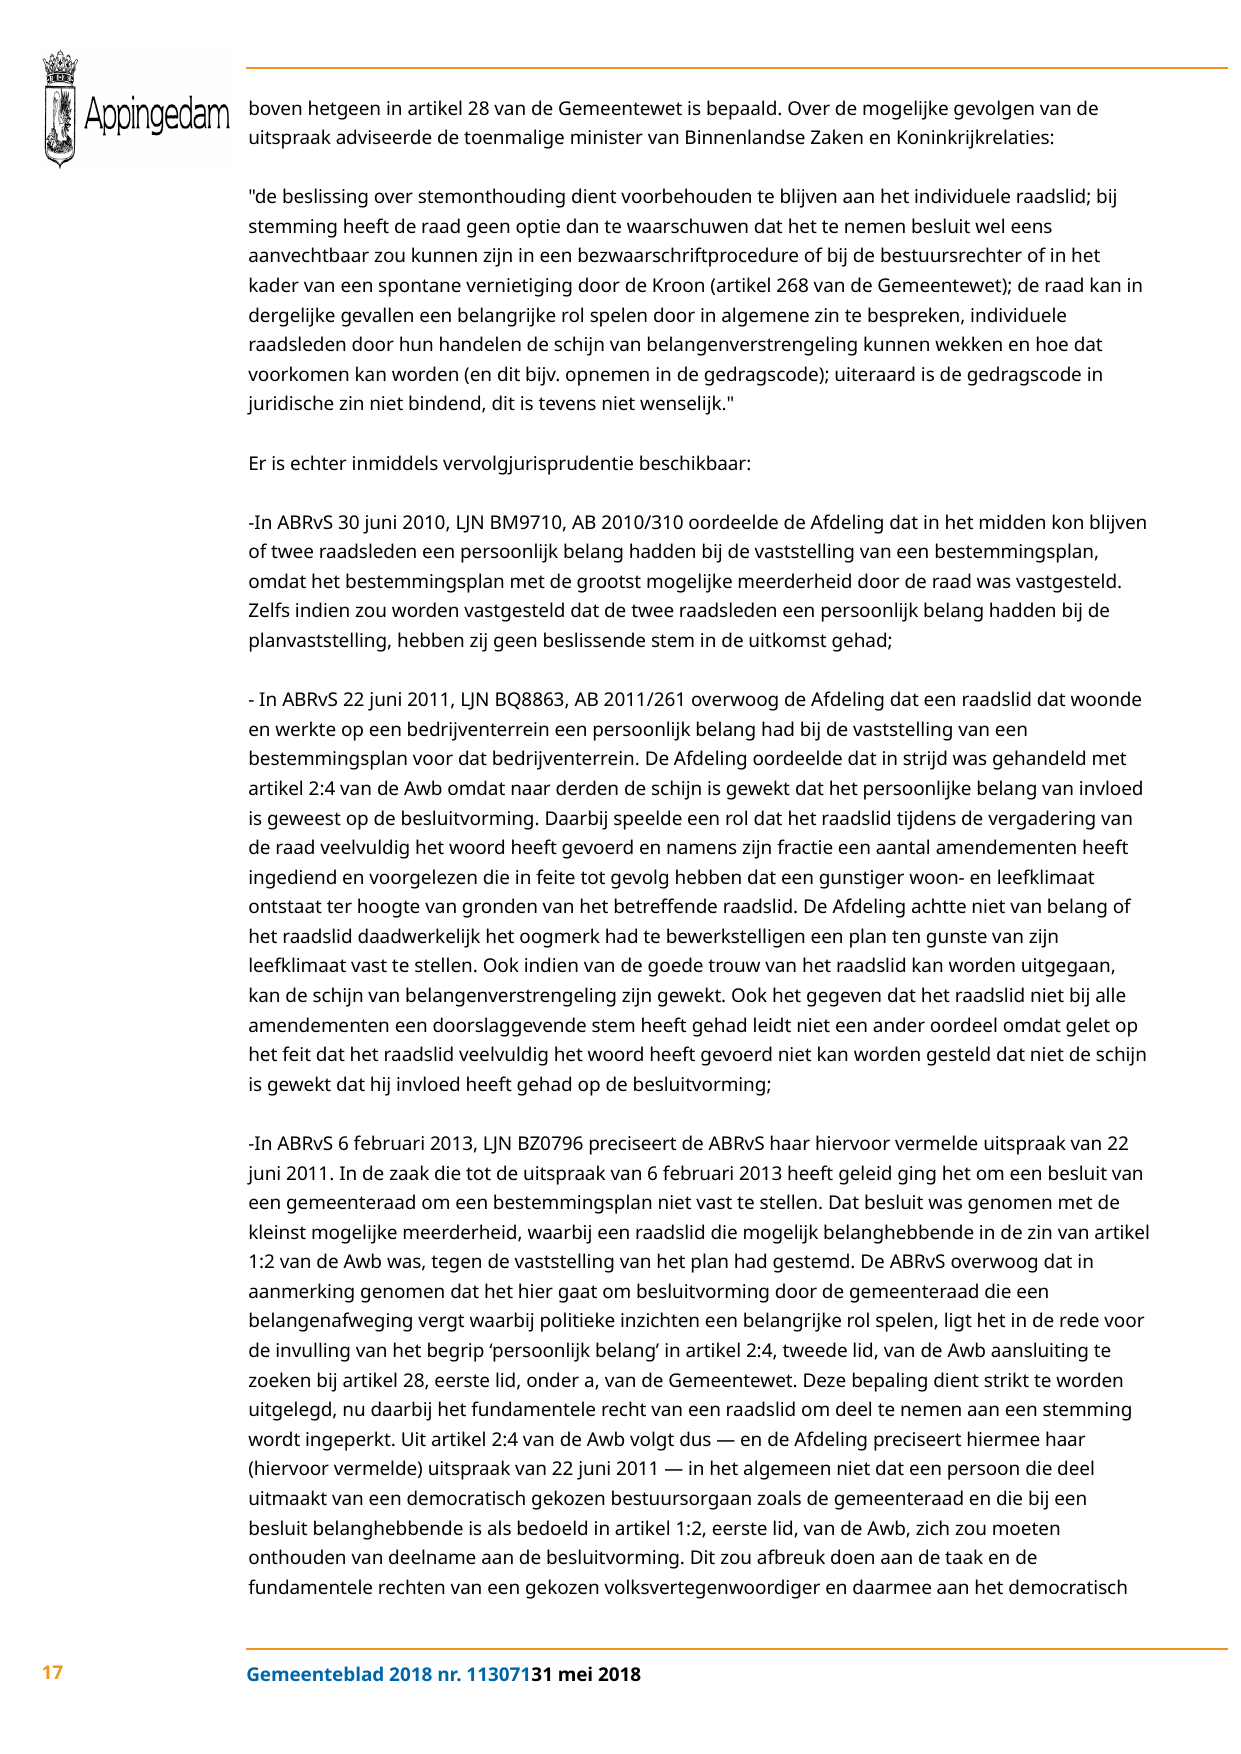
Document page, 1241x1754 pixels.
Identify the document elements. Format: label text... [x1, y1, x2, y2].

text boven hetgeen in artikel 28 van de Gemeentewet is bepaald. Over de mogelijke gevolgen van de uitspraak adviseerde de toenmalige minister van Binnenlandse Zaken en Koninkrijkrelaties: [248, 95, 1152, 150]
text -In ABRvS 30 juni 2010, LJN BM9710, AB 2010/310 oordeelde de Afdeling dat in het midden kon blijven of twee raadsleden een persoonlijk belang hadden bij de vaststelling van een bestemmingsplan, omdat het bestemmingsplan met de grootst mogelijke meerderheid door de raad was vastgesteld. Zelfs indien zou worden vastgesteld dat de twee raadsleden een persoonlijk belang hadden bij de planvaststelling, hebben zij geen beslissende stem in de uitkomst gehad; [248, 509, 1152, 653]
text "de beslissing over stemonthouding dient voorbehouden te blijven aan het individuele raadslid; bij stemming heeft de raad geen optie dan te waarschuwen dat het te nemen besluit wel eens aanvechtbaar zou kunnen zijn in een bezwaarschriftprocedure of bij de bestuursrechter of in het kader van een spontane vernietiging door de Kroon (artikel 268 van de Gemeentewet); de raad kan in dergelijke gevallen een belangrijke rol spelen door in algemene zin te bespreken, individuele raadsleden door hun handelen de schijn van belangenverstrengeling kunnen wekken en hoe dat voorkomen kan worden (en dit bijv. opnemen in de gedragscode); uiteraard is de gedragscode in juridische zin niet bindend, dit is tevens niet wenselijk." [248, 183, 1152, 416]
text -In ABRvS 6 februari 2013, LJN BZ0796 preciseert de ABRvS haar hiervoor vermelde uitspraak van 22 juni 2011. In de zaak die tot de uitspraak van 6 februari 2013 heeft geleid ging het om een besluit van een gemeenteraad om een bestemmingsplan niet vast te stellen. Dat besluit was genomen met de kleinst mogelijke meerderheid, waarbij een raadslid die mogelijk belanghebbende in de zin van artikel 1:2 van de Awb was, tegen de vaststelling van het plan had gestemd. De ABRvS overwoog dat in aanmerking genomen dat het hier gaat om besluitvorming door de gemeenteraad die een belangenafweging vergt waarbij politieke inzichten een belangrijke rol spelen, ligt het in de rede voor de invulling van het begrip ‘persoonlijk belang’ in artikel 2:4, tweede lid, van de Awb aansluiting te zoeken bij artikel 28, eerste lid, onder a, van de Gemeentewet. Deze bepaling dient strikt te worden uitgelegd, nu daarbij het fundamentele recht van een raadslid om deel te nemen aan een stemming wordt ingeperkt. Uit artikel 2:4 van de Awb volgt dus — en de Afdeling preciseert hiermee haar (hiervoor vermelde) uitspraak van 22 juni 2011 — in het algemeen niet dat een persoon die deel uitmaakt van een democratisch gekozen bestuursorgaan zoals de gemeenteraad en die bij een besluit belanghebbende is als bedoeld in artikel 1:2, eerste lid, van de Awb, zich zou moeten onthouden van deelname aan de besluitvorming. Dit zou afbreuk doen aan de taak en de fundamentele rechten van een gekozen volksvertegenwoordiger en daarmee aan het democratisch [248, 1130, 1152, 1600]
text - In ABRvS 22 juni 2011, LJN BQ8863, AB 2011/261 overwoog de Afdeling dat een raadslid dat woonde en werkte op een bedrijventerrein een persoonlijk belang had bij de vaststelling van een bestemmingsplan voor dat bedrijventerrein. De Afdeling oordeelde dat in strijd was gehandeld met artikel 2:4 van de Awb omdat naar derden de schijn is gewekt dat het persoonlijke belang van invloed is geweest op de besluitvorming. Daarbij speelde een rol dat het raadslid tijdens de vergadering van de raad veelvuldig het woord heeft gevoerd en namens zijn fractie een aantal amendementen heeft ingediend en voorgelezen die in feite tot gevolg hebben dat een gunstiger woon- en leefklimaat ontstaat ter hoogte van gronden van het betreffende raadslid. De Afdeling achtte niet van belang of het raadslid daadwerkelijk het oogmerk had te bewerkstelligen een plan ten gunste van zijn leefklimaat vast te stellen. Ook indien van de goede trouw van het raadslid kan worden uitgegaan, kan de schijn van belangenverstrengeling zijn gewekt. Ook het gegeven dat het raadslid niet bij alle amendementen een doorslaggevende stem heeft gehad leidt niet een ander oordeel omdat gelet op het feit dat het raadslid veelvuldig het woord heeft gevoerd niet kan worden gesteld dat niet de schijn is gewekt dat hij invloed heeft gehad op de besluitvorming; [248, 686, 1152, 1097]
picture [41, 47, 231, 172]
text Er is echter inmiddels vervolgjurisprudentie beschikbaar: [248, 450, 1152, 476]
